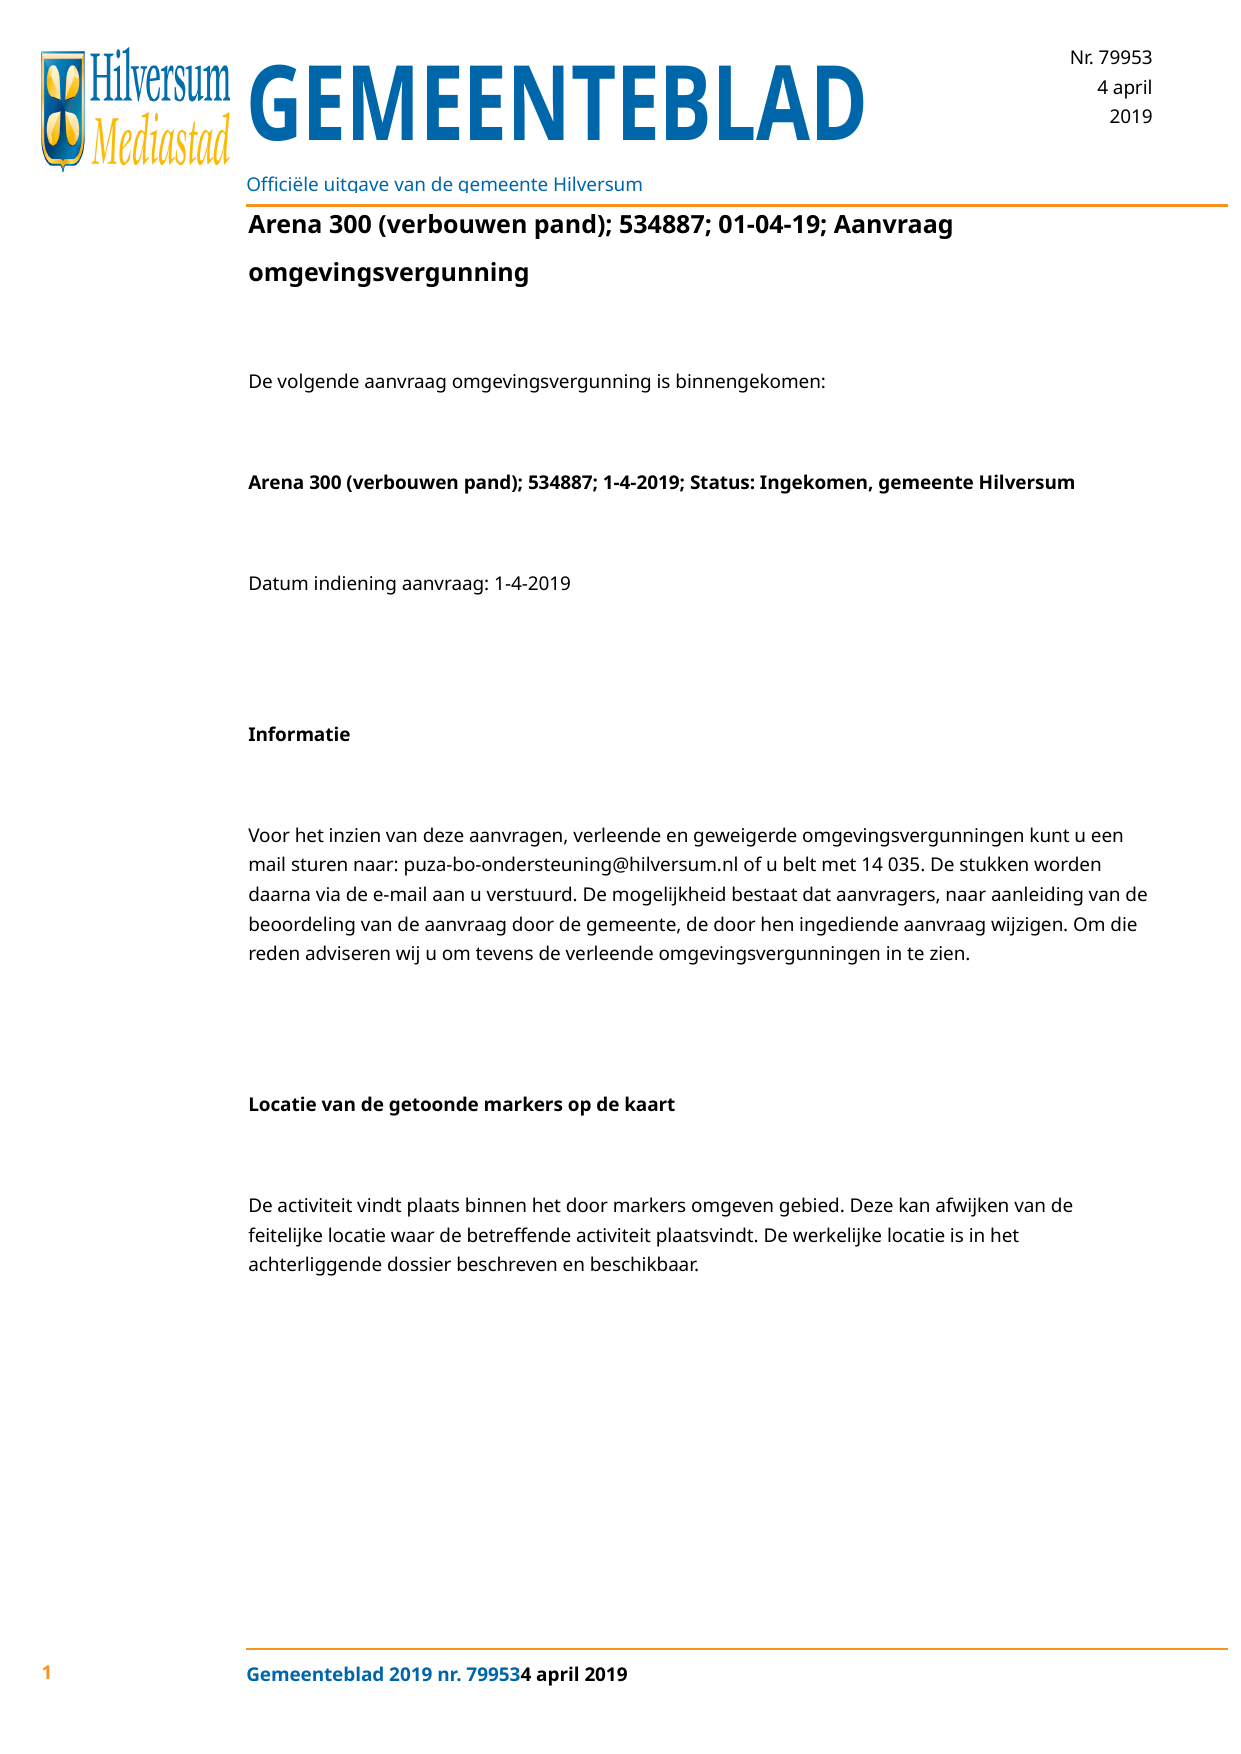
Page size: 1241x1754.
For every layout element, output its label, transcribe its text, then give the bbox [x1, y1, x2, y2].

text Voor het inzien van deze aanvragen, verleende en geweigerde omgevingsvergunningen kunt u een mail sturen naar: puza-bo-ondersteuning@hilversum.nl of u belt met 14 035. De stukken worden daarna via de e-mail aan u verstuurd. De mogelijkheid bestaat dat aanvragers, naar aanleiding van de beoordeling van de aanvraag door de gemeente, de door hen ingediende aanvraag wijzigen. Om die reden adviseren wij u om tevens de verleende omgevingsvergunningen in te zien. [248, 822, 1152, 966]
picture [41, 47, 231, 172]
text Arena 300 (verbouwen pand); 534887; 01-04-19; Aanvraag omgevingsvergunning [248, 207, 1152, 288]
text De volgende aanvraag omgevingsvergunning is binnengekomen: [248, 368, 1152, 394]
text Arena 300 (verbouwen pand); 534887; 1-4-2019; Status: Ingekomen, gemeente Hilversum [248, 469, 1152, 495]
text Datum indiening aanvraag: 1-4-2019 [248, 570, 1152, 596]
text De activiteit vindt plaats binnen het door markers omgeven gebied. Deze kan afwijken van de feitelijke locatie waar de betreffende activiteit plaatsvindt. De werkelijke locatie is in het achterliggende dossier beschreven en beschikbaar. [248, 1192, 1152, 1277]
text Locatie van de getoonde markers op de kaart [248, 1092, 1152, 1117]
text Informatie [248, 721, 1152, 747]
